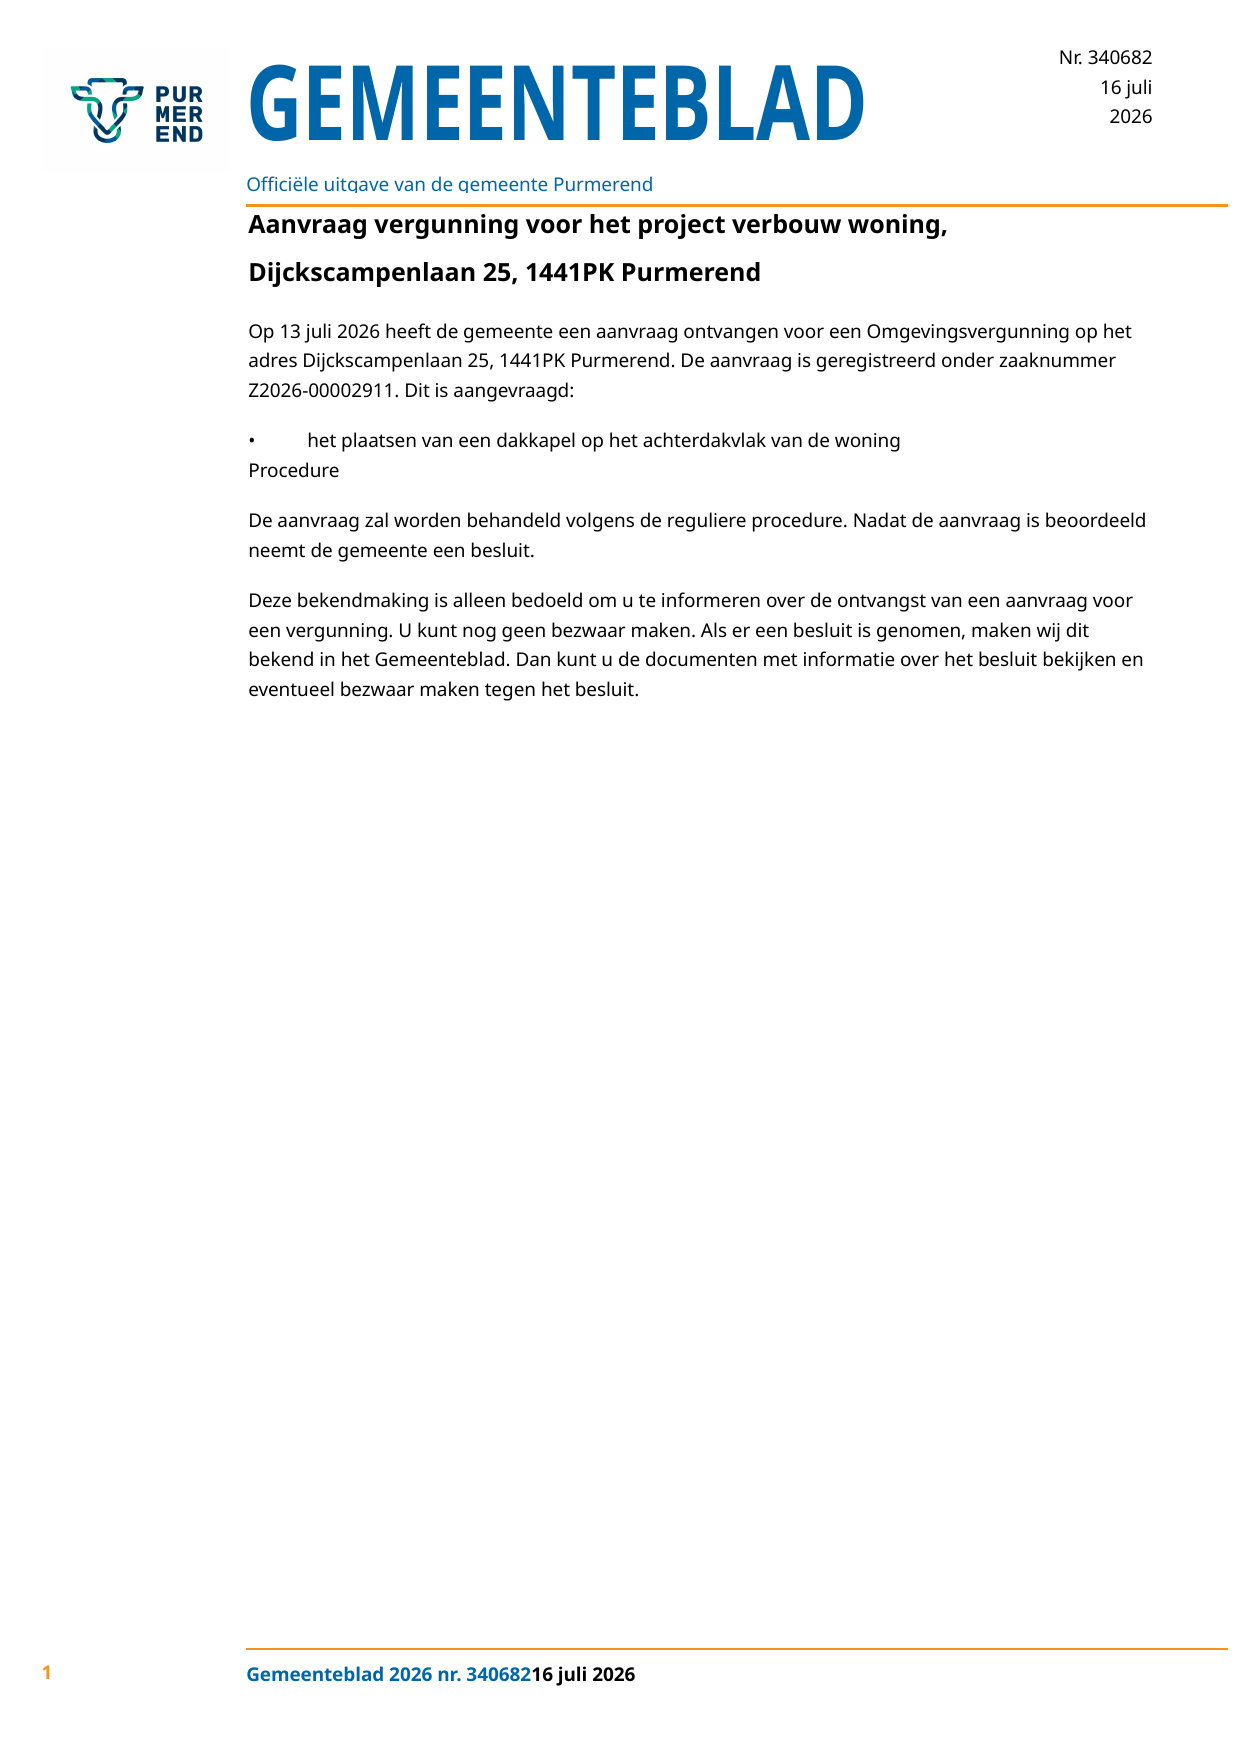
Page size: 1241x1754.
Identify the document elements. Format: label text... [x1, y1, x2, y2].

text De aanvraag zal worden behandeld volgens de reguliere procedure. Nadat de aanvraag is beoordeeld neemt de gemeente een besluit. [248, 507, 1152, 563]
text Procedure [248, 457, 1152, 483]
text Deze bekendmaking is alleen bedoeld om u te informeren over de ontvangst van een aanvraag voor een vergunning. U kunt nog geen bezwaar maken. Als er een besluit is genomen, maken wij dit bekend in het Gemeenteblad. Dan kunt u de documenten met informatie over het besluit bekijken en eventueel bezwaar maken tegen het besluit. [248, 587, 1152, 702]
text Op 13 juli 2026 heeft de gemeente een aanvraag ontvangen voor een Omgevingsvergunning op het adres Dijckscampenlaan 25, 1441PK Purmerend. De aanvraag is geregistreerd onder zaaknummer Z2026-00002911. Dit is aangevraagd: [248, 318, 1152, 403]
picture [41, 47, 231, 172]
text Aanvraag vergunning voor het project verbouw woning, Dijckscampenlaan 25, 1441PK Purmerend [248, 207, 1152, 288]
list het plaatsen van een dakkapel op het achterdakvlak van de woning [248, 427, 1152, 453]
